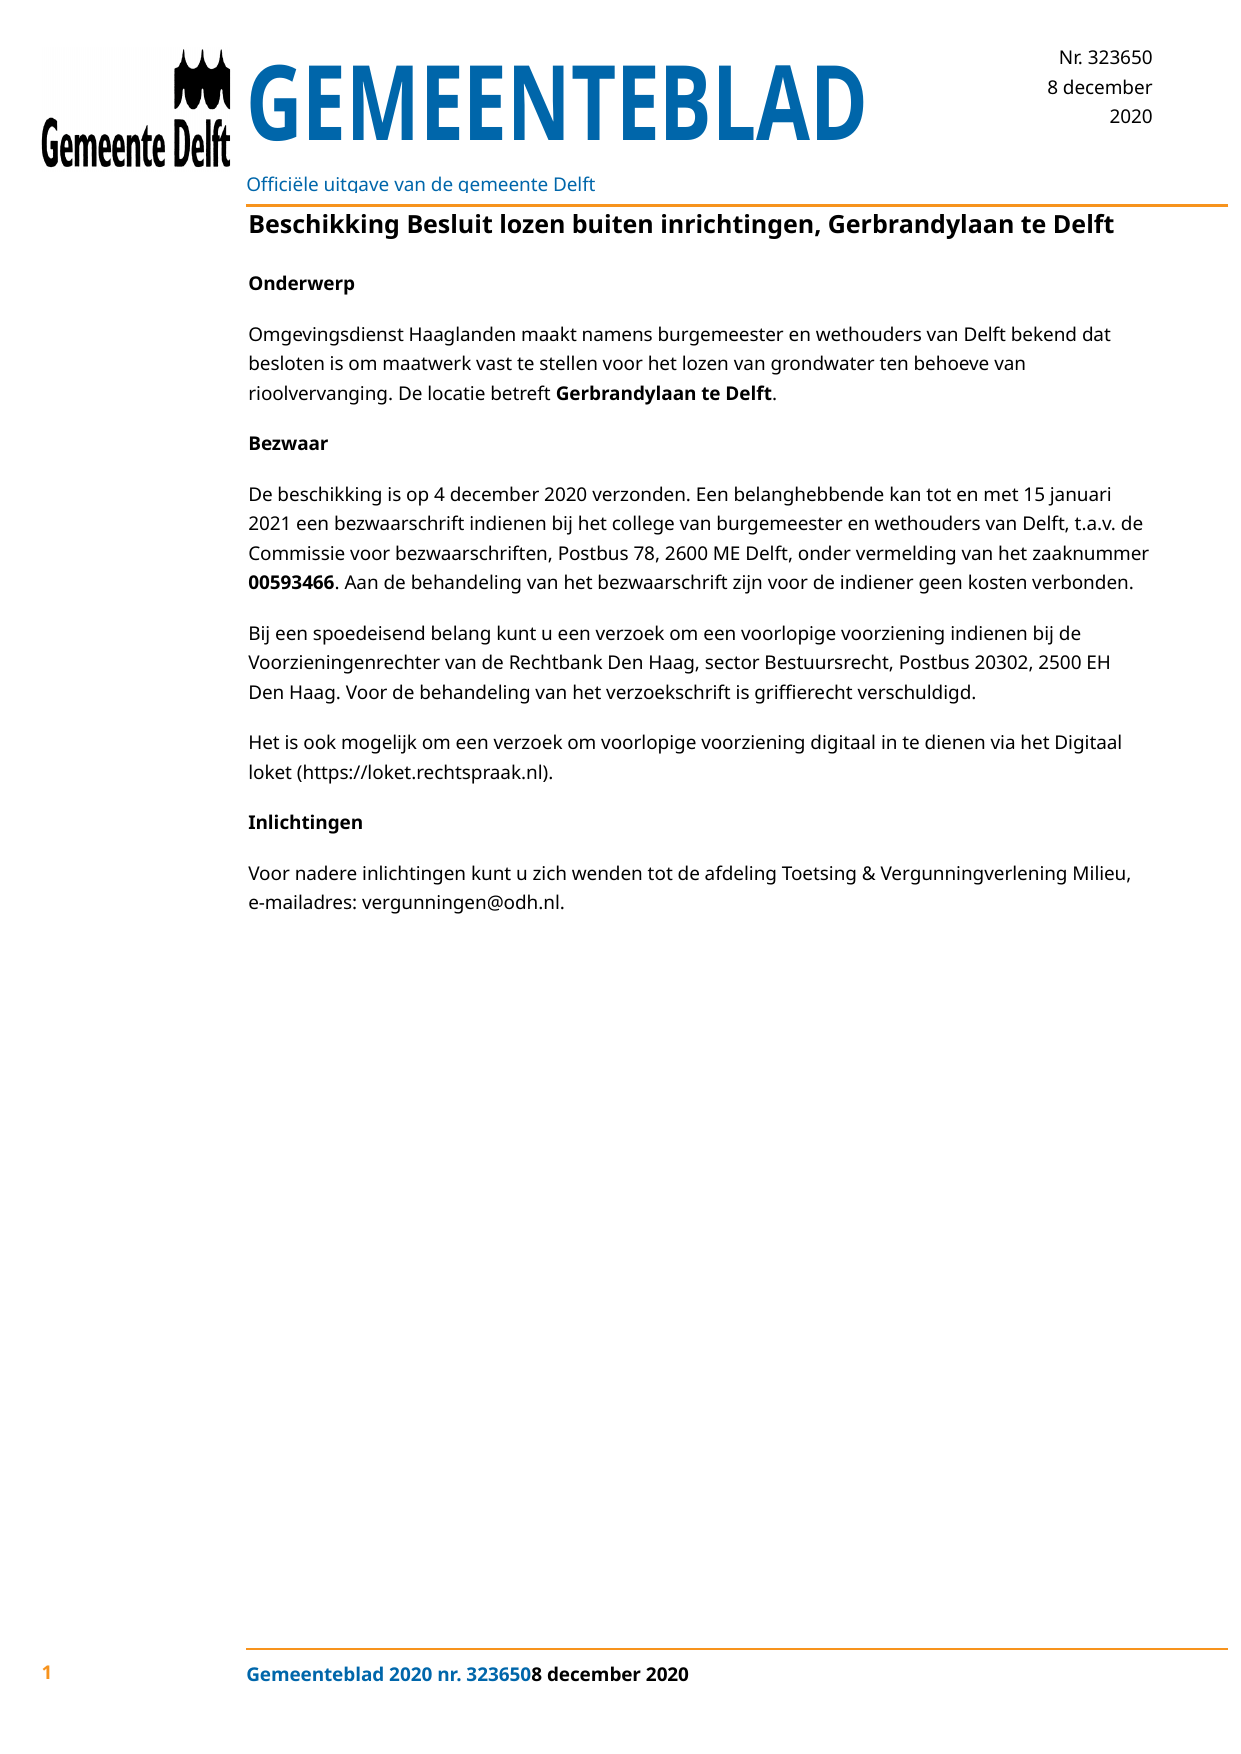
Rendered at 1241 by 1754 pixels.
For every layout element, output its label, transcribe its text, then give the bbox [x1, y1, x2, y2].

text Inlichtingen [248, 809, 1152, 835]
text Bezwaar [248, 430, 1152, 456]
text Onderwerp [248, 270, 1152, 296]
text Beschikking Besluit lozen buiten inrichtingen, Gerbrandylaan te Delft [248, 207, 1152, 241]
text De beschikking is op 4 december 2020 verzonden. Een belanghebbende kan tot en met 15 januari 2021 een bezwaarschrift indienen bij het college van burgemeester en wethouders van Delft, t.a.v. de Commissie voor bezwaarschriften, Postbus 78, 2600 ME Delft, onder vermelding van het zaaknummer 00593466. Aan de behandeling van het bezwaarschrift zijn voor de indiener geen kosten verbonden. [248, 481, 1152, 595]
text Het is ook mogelijk om een verzoek om voorlopige voorziening digitaal in te dienen via het Digitaal loket (https://loket.rechtspraak.nl). [248, 729, 1152, 785]
picture [41, 47, 231, 172]
text Omgevingsdienst Haaglanden maakt namens burgemeester en wethouders van Delft bekend dat besloten is om maatwerk vast te stellen voor het lozen van grondwater ten behoeve van rioolvervanging. De locatie betreft Gerbrandylaan te Delft. [248, 321, 1152, 406]
text Bij een spoedeisend belang kunt u een verzoek om een voorlopige voorziening indienen bij de Voorzieningenrechter van de Rechtbank Den Haag, sector Bestuursrecht, Postbus 20302, 2500 EH Den Haag. Voor de behandeling van het verzoekschrift is griffierecht verschuldigd. [248, 620, 1152, 705]
text Voor nadere inlichtingen kunt u zich wenden tot de afdeling Toetsing & Vergunningverlening Milieu, e-mailadres: vergunningen@odh.nl. [248, 860, 1152, 915]
